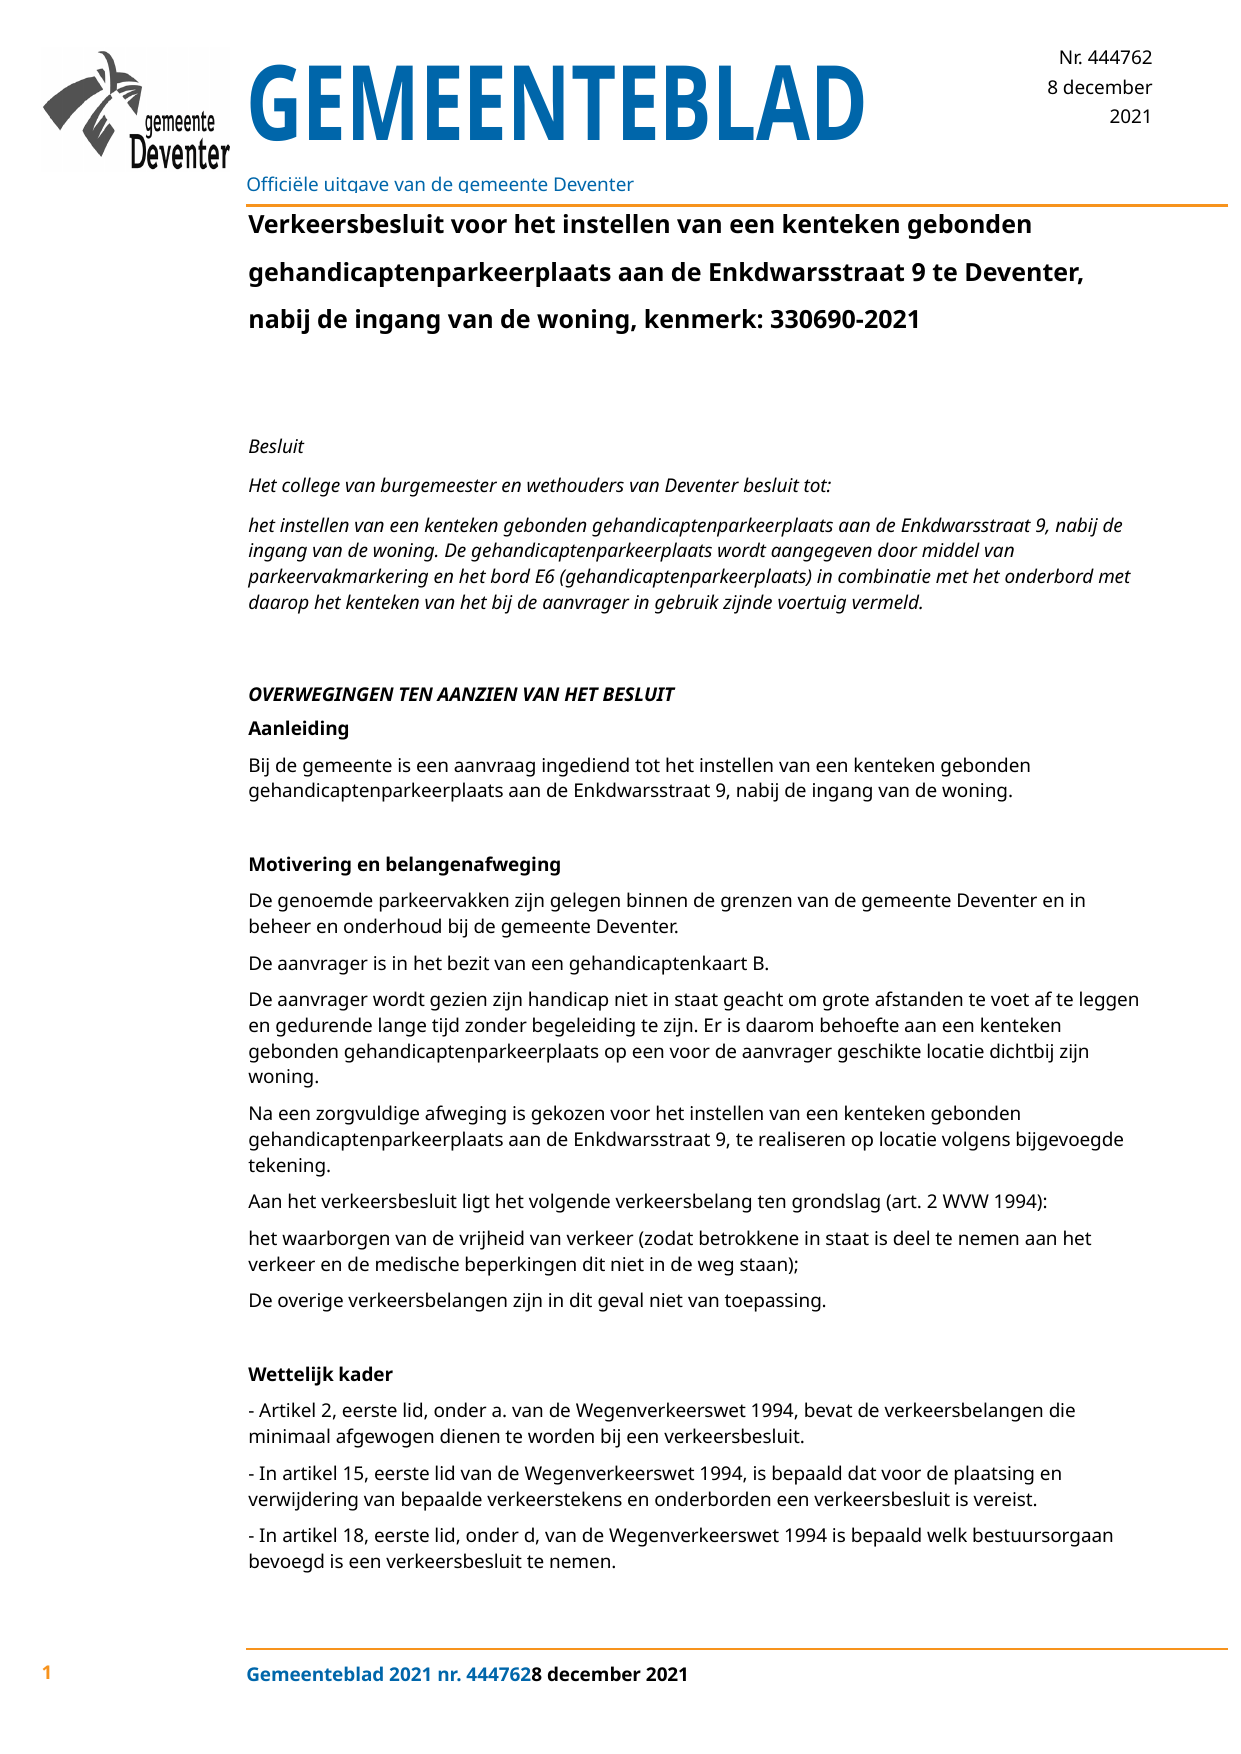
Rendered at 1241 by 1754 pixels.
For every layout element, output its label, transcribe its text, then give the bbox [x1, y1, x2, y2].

text - Artikel 2, eerste lid, onder a. van de Wegenverkeerswet 1994, bevat de verkeersbelangen die minimaal afgewogen dienen te worden bij een verkeersbesluit. [248, 1398, 1152, 1449]
picture [41, 47, 231, 172]
text het instellen van een kenteken gebonden gehandicaptenparkeerplaats aan de Enkdwarsstraat 9, nabij de ingang van de woning. De gehandicaptenparkeerplaats wordt aangegeven door middel van parkeervakmarkering en het bord E6 (gehandicaptenparkeerplaats) in combinatie met het onderbord met daarop het kenteken van het bij de aanvrager in gebruik zijnde voertuig vermeld. [248, 512, 1152, 615]
text De aanvrager is in het bezit van een gehandicaptenkaart B. [248, 950, 1152, 976]
text OVERWEGINGEN TEN AANZIEN VAN HET BESLUIT [248, 681, 1152, 707]
text het waarborgen van de vrijheid van verkeer (zodat betrokkene in staat is deel te nemen aan het verkeer en de medische beperkingen dit niet in de weg staan); [248, 1225, 1152, 1277]
text Aanleiding [248, 715, 1152, 741]
text Besluit [248, 433, 1152, 459]
text De overige verkeersbelangen zijn in dit geval niet van toepassing. [248, 1288, 1152, 1313]
text - In artikel 18, eerste lid, onder d, van de Wegenverkeerswet 1994 is bepaald welk bestuursorgaan bevoegd is een verkeersbesluit te nemen. [248, 1522, 1152, 1574]
text Na een zorgvuldige afweging is gekozen voor het instellen van een kenteken gebonden gehandicaptenparkeerplaats aan de Enkdwarsstraat 9, te realiseren op locatie volgens bijgevoegde tekening. [248, 1100, 1152, 1178]
text Wettelijk kader [248, 1361, 1152, 1387]
text Aan het verkeersbesluit ligt het volgende verkeersbelang ten grondslag (art. 2 WVW 1994): [248, 1188, 1152, 1214]
text Verkeersbesluit voor het instellen van een kenteken gebonden gehandicaptenparkeerplaats aan de Enkdwarsstraat 9 te Deventer, nabij de ingang van de woning, kenmerk: 330690-2021 [248, 207, 1152, 336]
text Motivering en belangenafweging [248, 851, 1152, 877]
text De aanvrager wordt gezien zijn handicap niet in staat geacht om grote afstanden te voet af te leggen en gedurende lange tijd zonder begeleiding te zijn. Er is daarom behoefte aan een kenteken gebonden gehandicaptenparkeerplaats op een voor de aanvrager geschikte locatie dichtbij zijn woning. [248, 987, 1152, 1089]
text Bij de gemeente is een aanvraag ingediend tot het instellen van een kenteken gebonden gehandicaptenparkeerplaats aan de Enkdwarsstraat 9, nabij de ingang van de woning. [248, 752, 1152, 803]
text - In artikel 15, eerste lid van de Wegenverkeerswet 1994, is bepaald dat voor de plaatsing en verwijdering van bepaalde verkeerstekens en onderborden een verkeersbesluit is vereist. [248, 1460, 1152, 1511]
text De genoemde parkeervakken zijn gelegen binnen de grenzen van de gemeente Deventer en in beheer en onderhoud bij de gemeente Deventer. [248, 887, 1152, 939]
text Het college van burgemeester en wethouders van Deventer besluit tot: [248, 472, 1152, 498]
